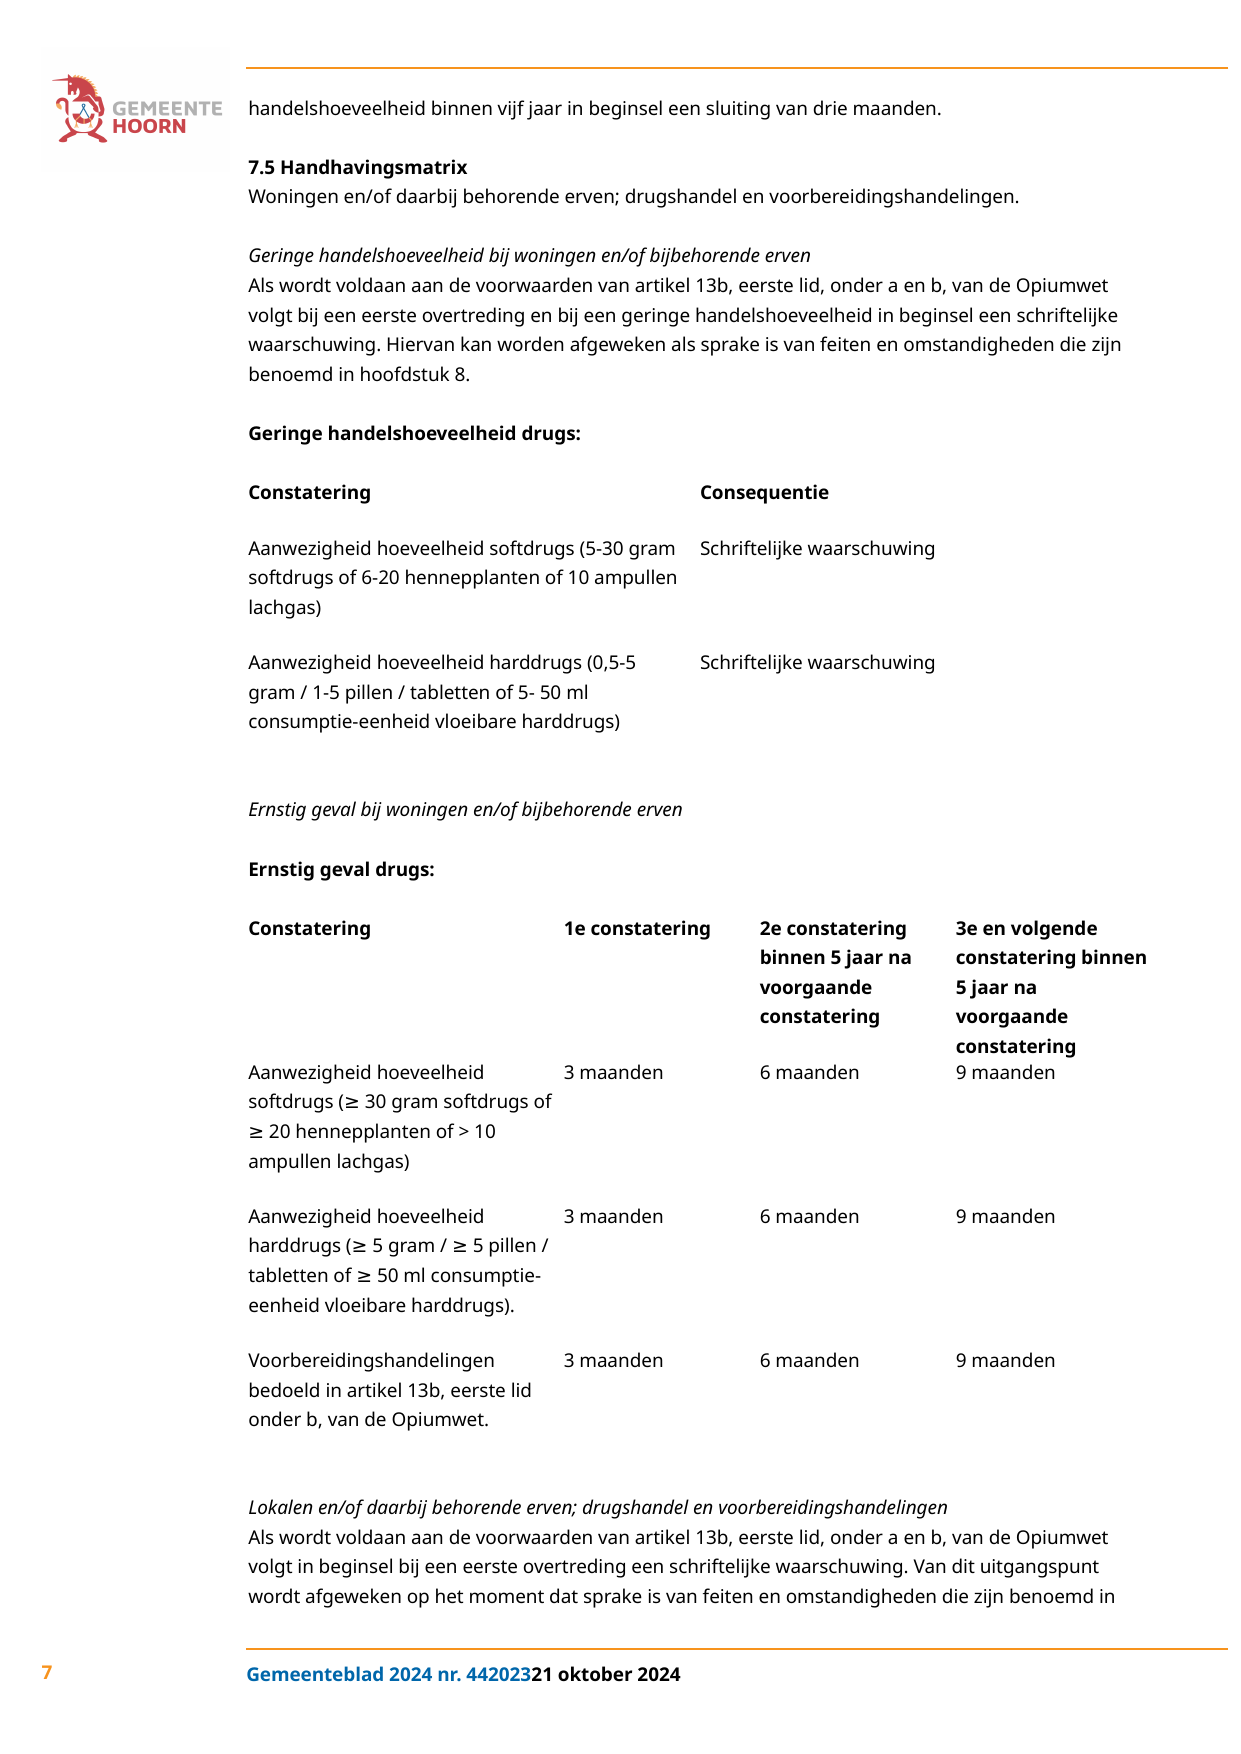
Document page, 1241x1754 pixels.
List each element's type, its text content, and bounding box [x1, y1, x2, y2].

table_cell 6 maanden [760, 1347, 956, 1462]
text Als wordt voldaan aan de voorwaarden van artikel 13b, eerste lid, onder a en b, van de Opiumwet volgt bij een eerste overtreding en bij een geringe handelshoeveelheid in beginsel een schriftelijke waarschuwing. Hiervan kan worden afgeweken als sprake is van feiten en omstandigheden die zijn benoemd in hoofdstuk 8. [248, 272, 1152, 387]
text Ernstig geval drugs: [248, 856, 1152, 881]
table_cell Aanwezigheid hoeveelheid softdrugs (5-30 gram softdrugs of 6-20 hennepplanten of 10 ampullen lachgas) [248, 535, 700, 649]
text Lokalen en/of daarbij behorende erven; drugshandel en voorbereidingshandelingen [248, 1494, 1152, 1520]
table_header 2e constatering binnen 5 jaar na voorgaande constatering [760, 915, 956, 1059]
text Geringe handelshoeveelheid drugs: [248, 420, 1152, 446]
text 7.5 Handhavingsmatrix [248, 154, 1152, 180]
table_header Consequentie [700, 480, 1152, 535]
table_cell Voorbereidingshandelingen bedoeld in artikel 13b, eerste lid onder b, van de Opiumwet. [248, 1347, 563, 1462]
table_cell 3 maanden [564, 1347, 759, 1462]
table_cell 9 maanden [956, 1203, 1152, 1347]
table_cell 3 maanden [564, 1203, 759, 1347]
table_header 1e constatering [564, 915, 759, 1059]
table_cell Schriftelijke waarschuwing [700, 649, 1152, 764]
text Geringe handelshoeveelheid bij woningen en/of bijbehorende erven [248, 243, 1152, 268]
table_cell 3 maanden [564, 1059, 759, 1203]
table_cell Aanwezigheid hoeveelheid harddrugs (≥ 5 gram / ≥ 5 pillen / tabletten of ≥ 50 ml consumptie-eenheid vloeibare harddrugs). [248, 1203, 563, 1347]
table_header Constatering [248, 480, 700, 535]
text handelshoeveelheid binnen vijf jaar in beginsel een sluiting van drie maanden. [248, 95, 1152, 121]
text Woningen en/of daarbij behorende erven; drugshandel en voorbereidingshandelingen. [248, 183, 1152, 209]
table_header 3e en volgende constatering binnen 5 jaar na voorgaande constatering [956, 915, 1152, 1059]
picture [41, 47, 231, 172]
table_cell Schriftelijke waarschuwing [700, 535, 1152, 649]
text Als wordt voldaan aan de voorwaarden van artikel 13b, eerste lid, onder a en b, van de Opiumwet volgt in beginsel bij een eerste overtreding een schriftelijke waarschuwing. Van dit uitgangspunt wordt afgeweken op het moment dat sprake is van feiten en omstandigheden die zijn benoemd in [248, 1524, 1152, 1609]
table_cell 6 maanden [760, 1203, 956, 1347]
table_cell 9 maanden [956, 1347, 1152, 1462]
table_cell Aanwezigheid hoeveelheid softdrugs (≥ 30 gram softdrugs of ≥ 20 hennepplanten of > 10 ampullen lachgas) [248, 1059, 563, 1203]
text Ernstig geval bij woningen en/of bijbehorende erven [248, 797, 1152, 822]
table_cell 9 maanden [956, 1059, 1152, 1203]
table_cell Aanwezigheid hoeveelheid harddrugs (0,5-5 gram / 1-5 pillen / tabletten of 5- 50 ml consumptie-eenheid vloeibare harddrugs) [248, 649, 700, 764]
table_header Constatering [248, 915, 563, 1059]
table_cell 6 maanden [760, 1059, 956, 1203]
